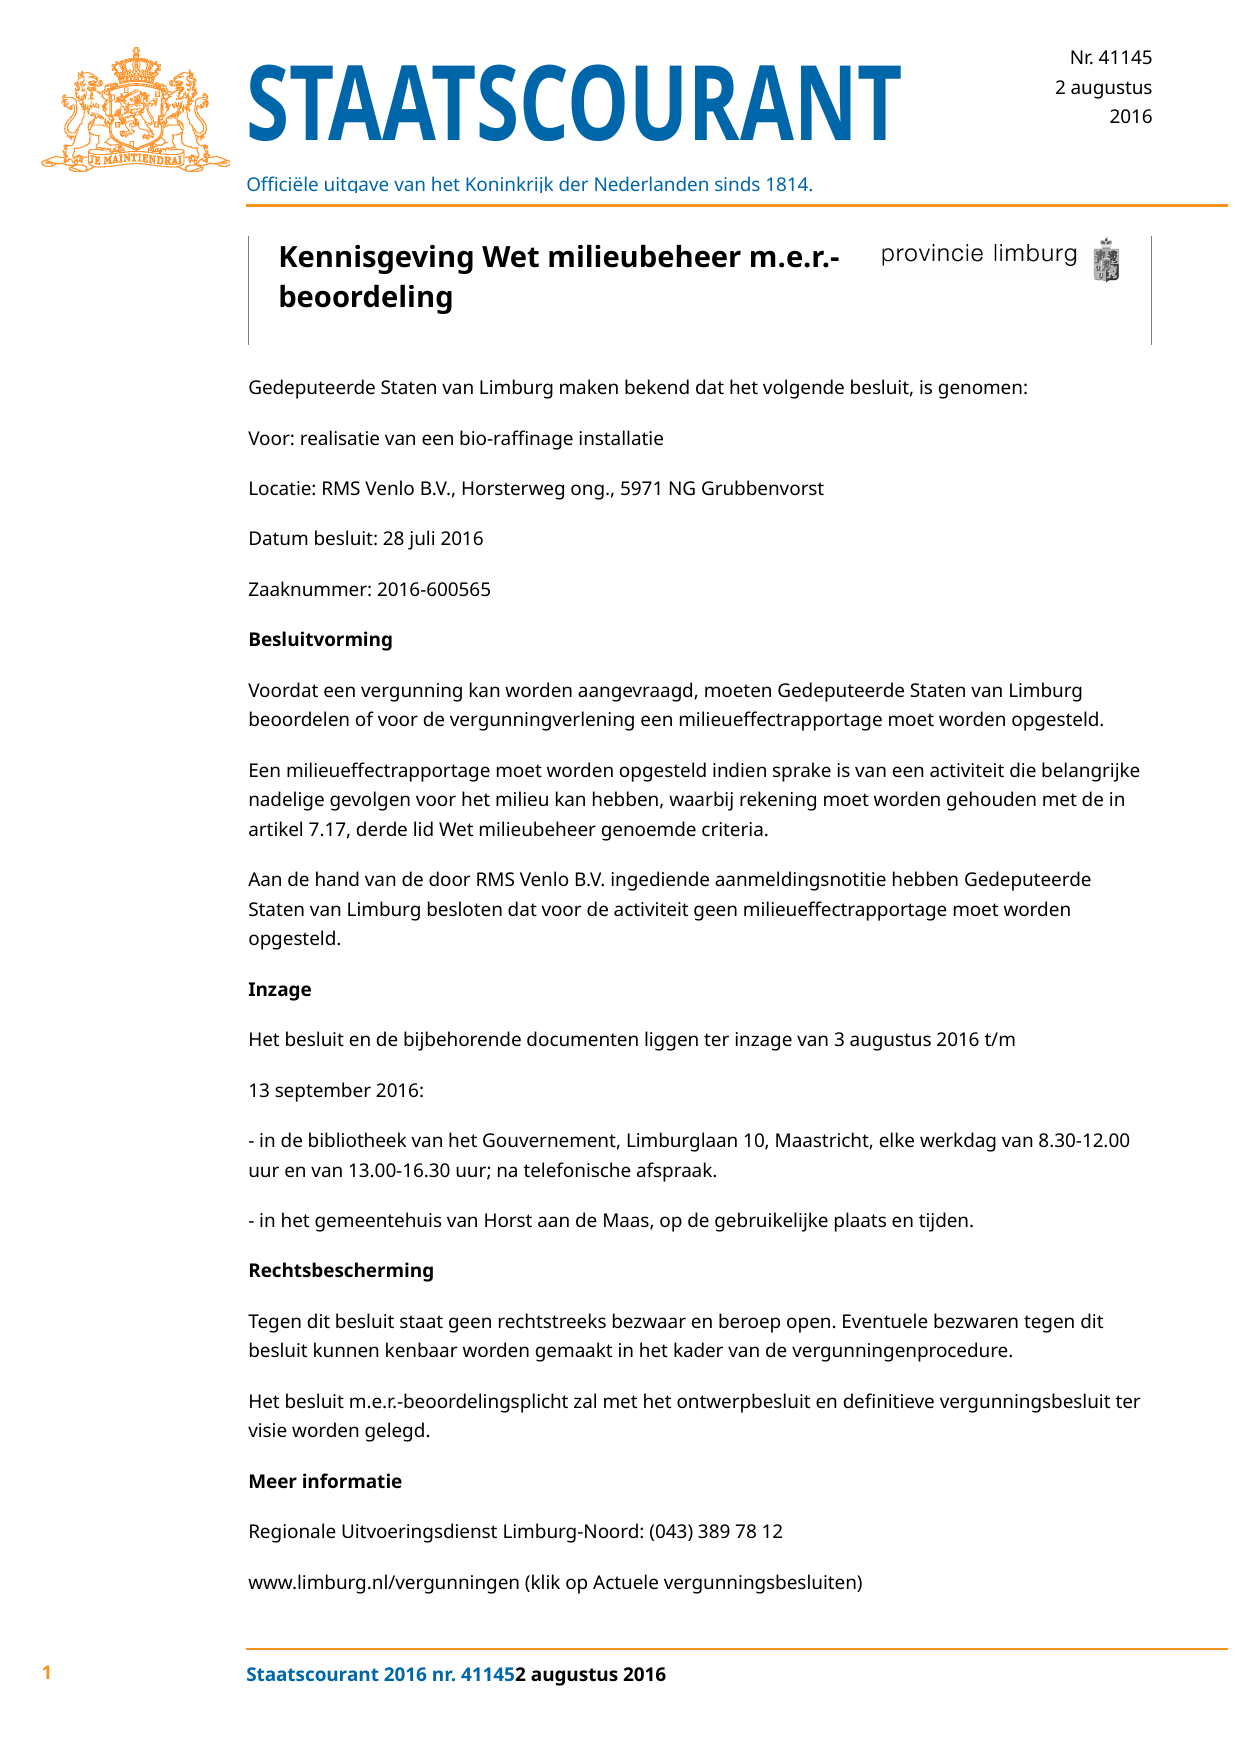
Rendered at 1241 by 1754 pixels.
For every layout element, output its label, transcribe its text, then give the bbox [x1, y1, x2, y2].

text Datum besluit: 28 juli 2016 [248, 526, 1152, 551]
table_header [850, 236, 1151, 345]
text Inzage [248, 976, 1152, 1002]
text Regionale Uitvoeringsdienst Limburg-Noord: (043) 389 78 12 [248, 1518, 1152, 1544]
text Het besluit en de bijbehorende documenten liggen ter inzage van 3 augustus 2016 t/m [248, 1026, 1152, 1052]
text - in het gemeentehuis van Horst aan de Maas, op de gebruikelijke plaats en tijden. [248, 1207, 1152, 1233]
text Het besluit m.e.r.-beoordelingsplicht zal met het ontwerpbesluit en definitieve vergunningsbesluit ter visie worden gelegd. [248, 1388, 1152, 1443]
text Meer informatie [248, 1468, 1152, 1494]
text Besluitvorming [248, 626, 1152, 652]
text 13 september 2016: [248, 1077, 1152, 1102]
text Gedeputeerde Staten van Limburg maken bekend dat het volgende besluit, is genomen: [248, 374, 1152, 400]
text Zaaknummer: 2016-600565 [248, 576, 1152, 602]
text Aan de hand van de door RMS Venlo B.V. ingediende aanmeldingsnotitie hebben Gedeputeerde Staten van Limburg besloten dat voor de activiteit geen milieueffectrapportage moet worden opgesteld. [248, 866, 1152, 951]
text Een milieueffectrapportage moet worden opgesteld indien sprake is van een activiteit die belangrijke nadelige gevolgen voor het milieu kan hebben, waarbij rekening moet worden gehouden met de in artikel 7.17, derde lid Wet milieubeheer genoemde criteria. [248, 757, 1152, 842]
picture [882, 236, 1119, 283]
text Tegen dit besluit staat geen rechtstreeks bezwaar en beroep open. Eventuele bezwaren tegen dit besluit kunnen kenbaar worden gemaakt in het kader van de vergunningenprocedure. [248, 1308, 1152, 1363]
text www.limburg.nl/vergunningen (klik op Actuele vergunningsbesluiten) [248, 1569, 1152, 1594]
text Locatie: RMS Venlo B.V., Horsterweg ong., 5971 NG Grubbenvorst [248, 475, 1152, 501]
text Rechtsbescherming [248, 1258, 1152, 1283]
picture [41, 47, 231, 172]
table_header Kennisgeving Wet milieubeheer m.e.r.-beoordeling [249, 236, 850, 345]
text - in de bibliotheek van het Gouvernement, Limburglaan 10, Maastricht, elke werkdag van 8.30-12.00 uur en van 13.00-16.30 uur; na telefonische afspraak. [248, 1127, 1152, 1182]
text Voordat een vergunning kan worden aangevraagd, moeten Gedeputeerde Staten van Limburg beoordelen of voor de vergunningverlening een milieueffectrapportage moet worden opgesteld. [248, 677, 1152, 732]
text Voor: realisatie van een bio-raffinage installatie [248, 425, 1152, 450]
